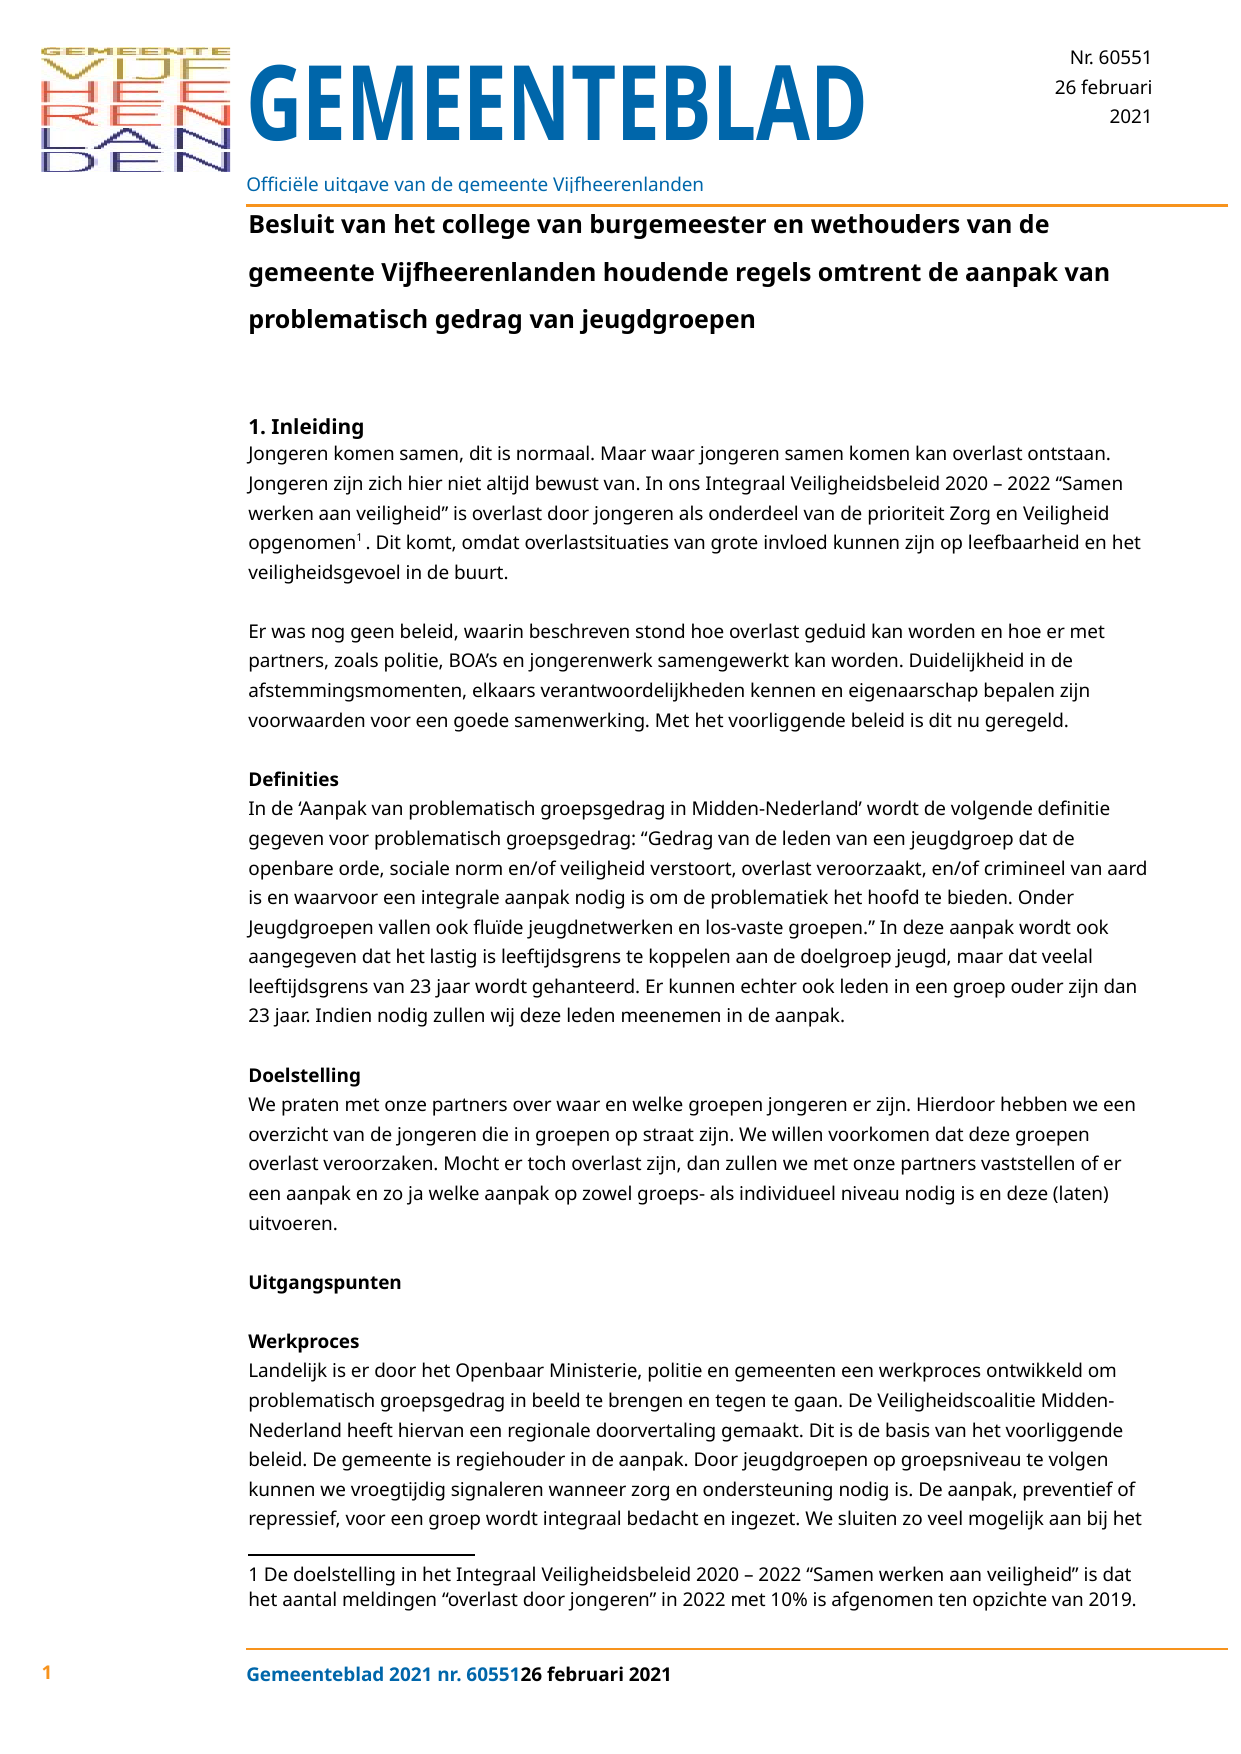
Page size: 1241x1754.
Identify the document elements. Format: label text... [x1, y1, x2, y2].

text In de ‘Aanpak van problematisch groepsgedrag in Midden-Nederland’ wordt de volgende definitie gegeven voor problematisch groepsgedrag: “Gedrag van de leden van een jeugdgroep dat de openbare orde, sociale norm en/of veiligheid verstoort, overlast veroorzaakt, en/of crimineel van aard is en waarvoor een integrale aanpak nodig is om de problematiek het hoofd te bieden. Onder Jeugdgroepen vallen ook fluïde jeugdnetwerken en los-vaste groepen.” In deze aanpak wordt ook aangegeven dat het lastig is leeftijdsgrens te koppelen aan de doelgroep jeugd, maar dat veelal leeftijdsgrens van 23 jaar wordt gehanteerd. Er kunnen echter ook leden in een groep ouder zijn dan 23 jaar. Indien nodig zullen wij deze leden meenemen in de aanpak. [248, 796, 1152, 1028]
text Besluit van het college van burgemeester en wethouders van de gemeente Vijfheerenlanden houdende regels omtrent de aanpak van problematisch gedrag van jeugdgroepen [248, 207, 1152, 336]
text Definities [248, 766, 1152, 792]
text 1. Inleiding [248, 412, 1152, 441]
picture [41, 47, 231, 172]
text De doelstelling in het Integraal Veiligheidsbeleid 2020 – 2022 “Samen werken aan veiligheid” is dat het aantal meldingen “overlast door jongeren” in 2022 met 10% is afgenomen ten opzichte van 2019. [248, 1561, 1152, 1612]
text Jongeren komen samen, dit is normaal. Maar waar jongeren samen komen kan overlast ontstaan. Jongeren zijn zich hier niet altijd bewust van. In ons Integraal Veiligheidsbeleid 2020 – 2022 “Samen werken aan veiligheid” is overlast door jongeren als onderdeel van de prioriteit Zorg en Veiligheid opgenomen. Dit komt, omdat overlastsituaties van grote invloed kunnen zijn op leefbaarheid en het veiligheidsgevoel in de buurt. [248, 441, 1152, 584]
text Uitgangspunten [248, 1269, 1152, 1294]
text Er was nog geen beleid, waarin beschreven stond hoe overlast geduid kan worden en hoe er met partners, zoals politie, BOA’s en jongerenwerk samengewerkt kan worden. Duidelijkheid in de afstemmingsmomenten, elkaars verantwoordelijkheden kennen en eigenaarschap bepalen zijn voorwaarden voor een goede samenwerking. Met het voorliggende beleid is dit nu geregeld. [248, 618, 1152, 732]
text Doelstelling [248, 1062, 1152, 1087]
text Landelijk is er door het Openbaar Ministerie, politie en gemeenten een werkproces ontwikkeld om problematisch groepsgedrag in beeld te brengen en tegen te gaan. De Veiligheidscoalitie Midden-Nederland heeft hiervan een regionale doorvertaling gemaakt. Dit is de basis van het voorliggende beleid. De gemeente is regiehouder in de aanpak. Door jeugdgroepen op groepsniveau te volgen kunnen we vroegtijdig signaleren wanneer zorg en ondersteuning nodig is. De aanpak, preventief of repressief, voor een groep wordt integraal bedacht en ingezet. We sluiten zo veel mogelijk aan bij het [248, 1358, 1152, 1531]
text Werkproces [248, 1328, 1152, 1354]
text We praten met onze partners over waar en welke groepen jongeren er zijn. Hierdoor hebben we een overzicht van de jongeren die in groepen op straat zijn. We willen voorkomen dat deze groepen overlast veroorzaken. Mocht er toch overlast zijn, dan zullen we met onze partners vaststellen of er een aanpak en zo ja welke aanpak op zowel groeps- als individueel niveau nodig is en deze (laten) uitvoeren. [248, 1091, 1152, 1235]
